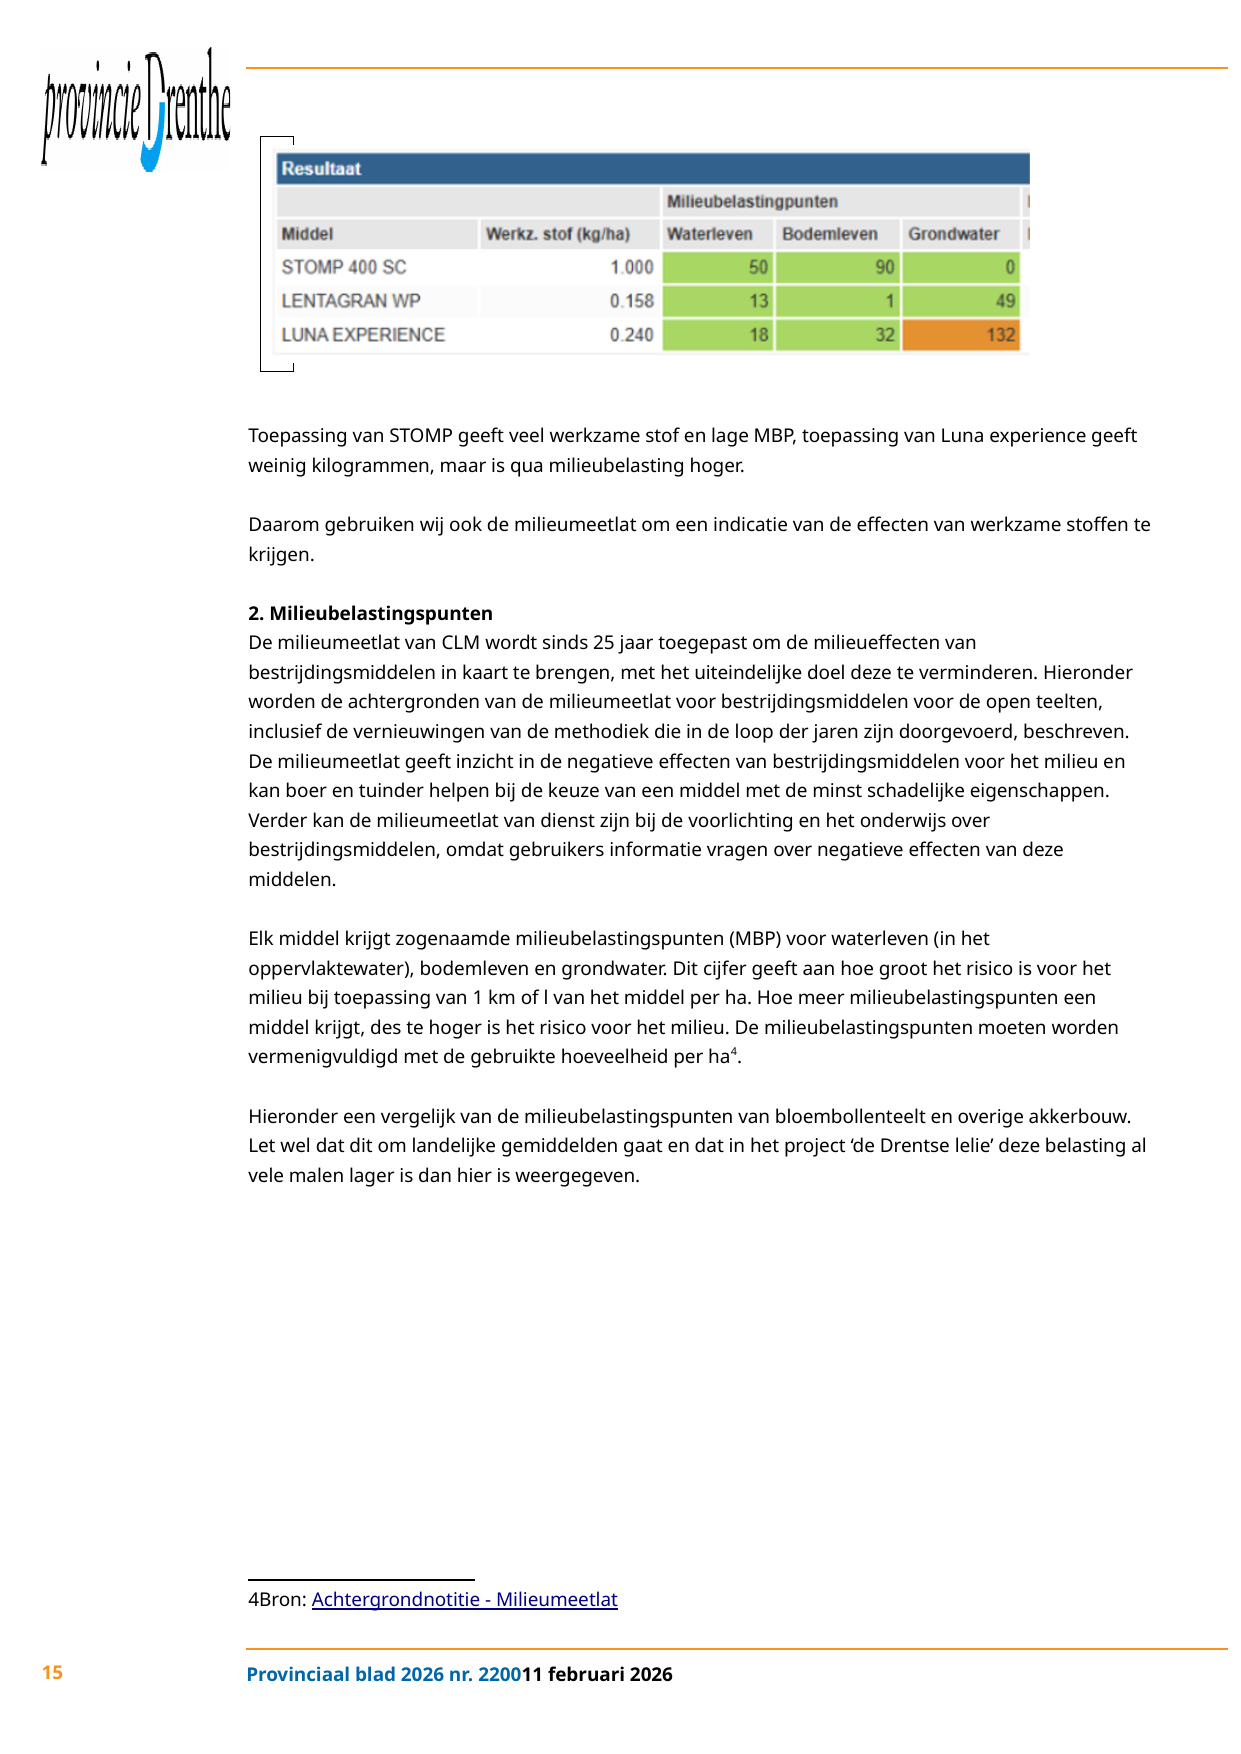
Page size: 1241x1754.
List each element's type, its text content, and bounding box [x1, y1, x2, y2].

picture [268, 145, 1037, 363]
picture [41, 47, 231, 172]
text De milieumeetlat van CLM wordt sinds 25 jaar toegepast om de milieueffecten van bestrijdingsmiddelen in kaart te brengen, met het uiteindelijke doel deze te verminderen. Hieronder worden de achtergronden van de milieumeetlat voor bestrijdingsmiddelen voor de open teelten, inclusief de vernieuwingen van de methodiek die in de loop der jaren zijn doorgevoerd, beschreven. [248, 629, 1152, 744]
text Daarom gebruiken wij ook de milieumeetlat om een indicatie van de effecten van werkzame stoffen te krijgen. [248, 511, 1152, 566]
text 2. Milieubelastingspunten [248, 600, 1152, 626]
text Hieronder een vergelijk van de milieubelastingspunten van bloembollenteelt en overige akkerbouw. Let wel dat dit om landelijke gemiddelden gaat en dat in het project ‘de Drentse lelie’ deze belasting al vele malen lager is dan hier is weergegeven. [248, 1103, 1152, 1188]
text De milieumeetlat geeft inzicht in de negatieve effecten van bestrijdingsmiddelen voor het milieu en kan boer en tuinder helpen bij de keuze van een middel met de minst schadelijke eigenschappen. Verder kan de milieumeetlat van dienst zijn bij de voorlichting en het onderwijs over bestrijdingsmiddelen, omdat gebruikers informatie vragen over negatieve effecten van deze middelen. [248, 748, 1152, 892]
text Toepassing van STOMP geeft veel werkzame stof en lage MBP, toepassing van Luna experience geeft weinig kilogrammen, maar is qua milieubelasting hoger. [248, 422, 1152, 478]
text Bron: Achtergrondnotitie - Milieumeetlat [248, 1586, 1152, 1612]
text Elk middel krijgt zogenaamde milieubelastingspunten (MBP) voor waterleven (in het oppervlaktewater), bodemleven en grondwater. Dit cijfer geeft aan hoe groot het risico is voor het milieu bij toepassing van 1 km of l van het middel per ha. Hoe meer milieubelastingspunten een middel krijgt, des te hoger is het risico voor het milieu. De milieubelastingspunten moeten worden vermenigvuldigd met de gebruikte hoeveelheid per ha. [248, 925, 1152, 1069]
